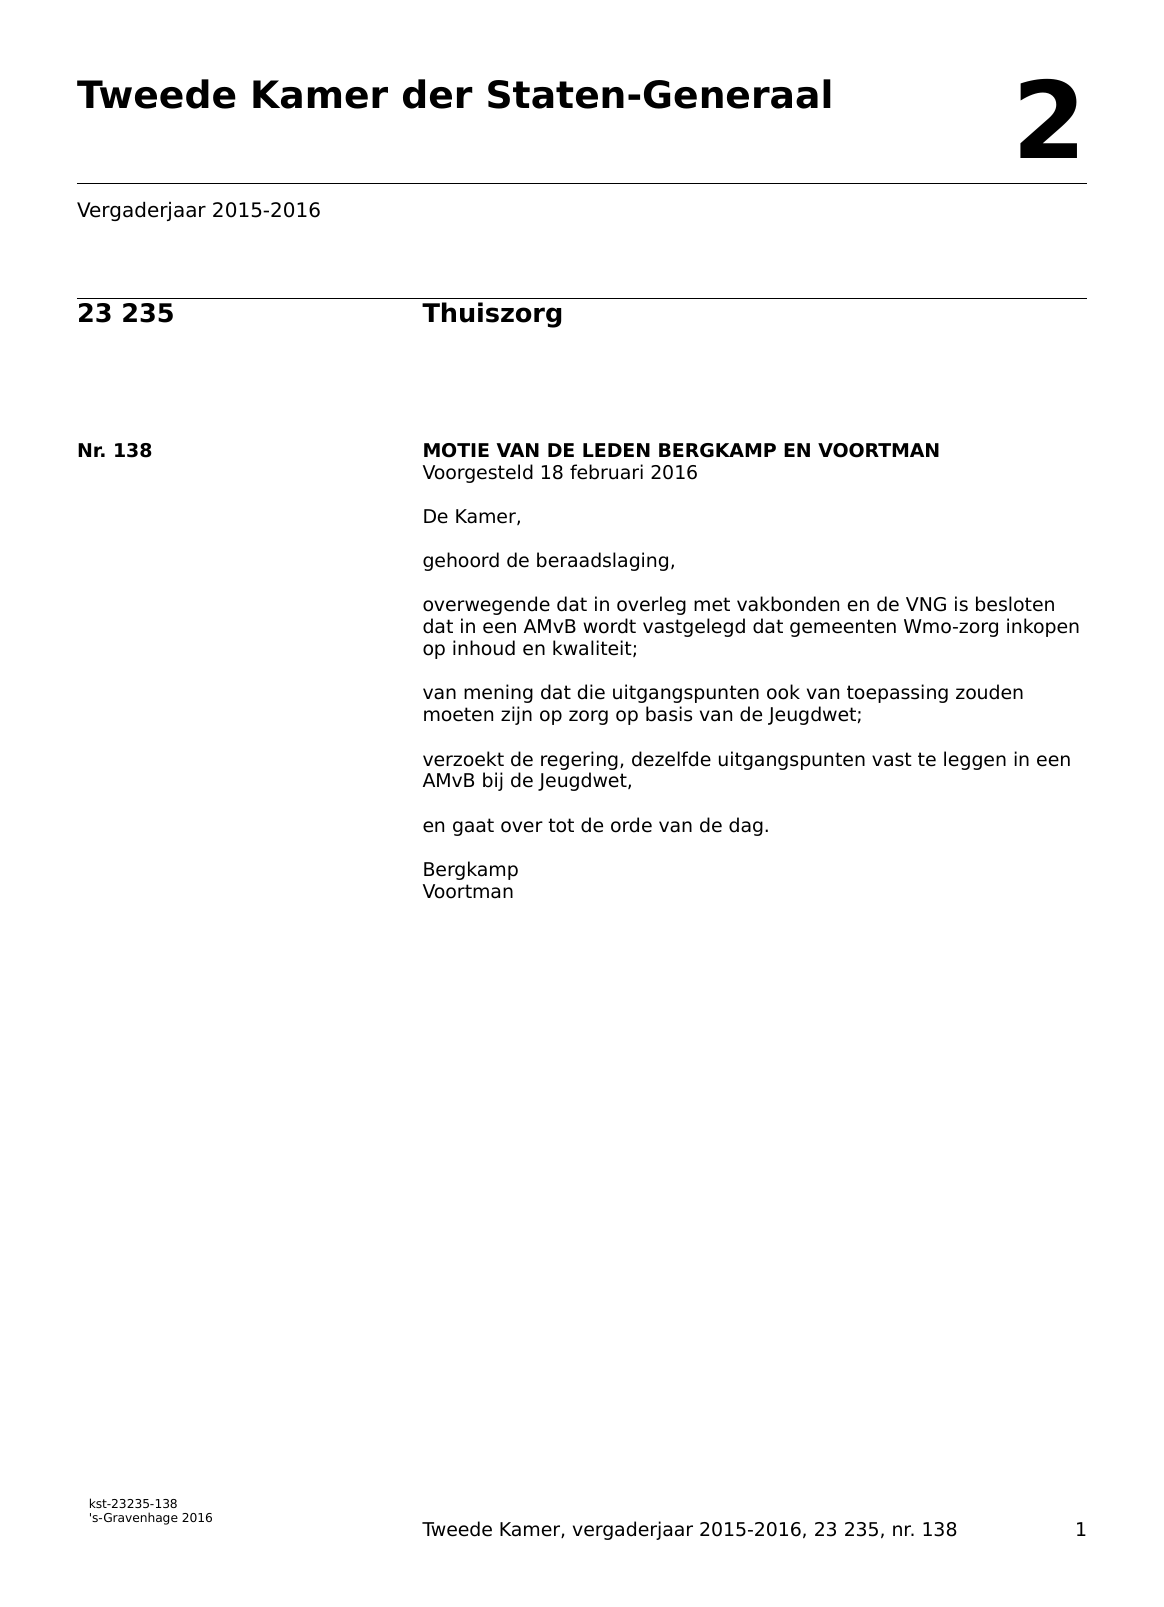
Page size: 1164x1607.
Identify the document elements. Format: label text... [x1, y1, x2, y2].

table_cell Vergaderjaar 2015-2016 [77, 184, 1087, 298]
text gehoord de beraadslaging, [422, 550, 1087, 572]
text van mening dat die uitgangspunten ook van toepassing zouden moeten zijn op zorg op basis van de Jeugdwet; [422, 682, 1087, 726]
text De Kamer, [422, 506, 1087, 528]
text overwegende dat in overleg met vakbonden en de VNG is besloten dat in een AMvB wordt vastgelegd dat gemeenten Wmo-zorg inkopen op inhoud en kwaliteit; [422, 594, 1087, 660]
text Voortman [422, 881, 1087, 903]
text 's-Gravenhage 2016 [88, 1511, 323, 1525]
subtitle 23 235 Thuiszorg [77, 299, 1087, 329]
table_header 2 [886, 59, 1087, 183]
text en gaat over tot de orde van de dag. [422, 814, 1087, 837]
text kst-23235-138 [88, 1497, 323, 1511]
text verzoekt de regering, dezelfde uitgangspunten vast te leggen in een AMvB bij de Jeugdwet, [422, 748, 1087, 792]
subtitle Nr. 138 MOTIE VAN DE LEDEN BERGKAMP EN VOORTMAN [77, 440, 1087, 462]
text Bergkamp [422, 859, 1087, 881]
table_header Tweede Kamer der Staten-Generaal [77, 59, 886, 183]
text Voorgesteld 18 februari 2016 [422, 462, 1087, 484]
